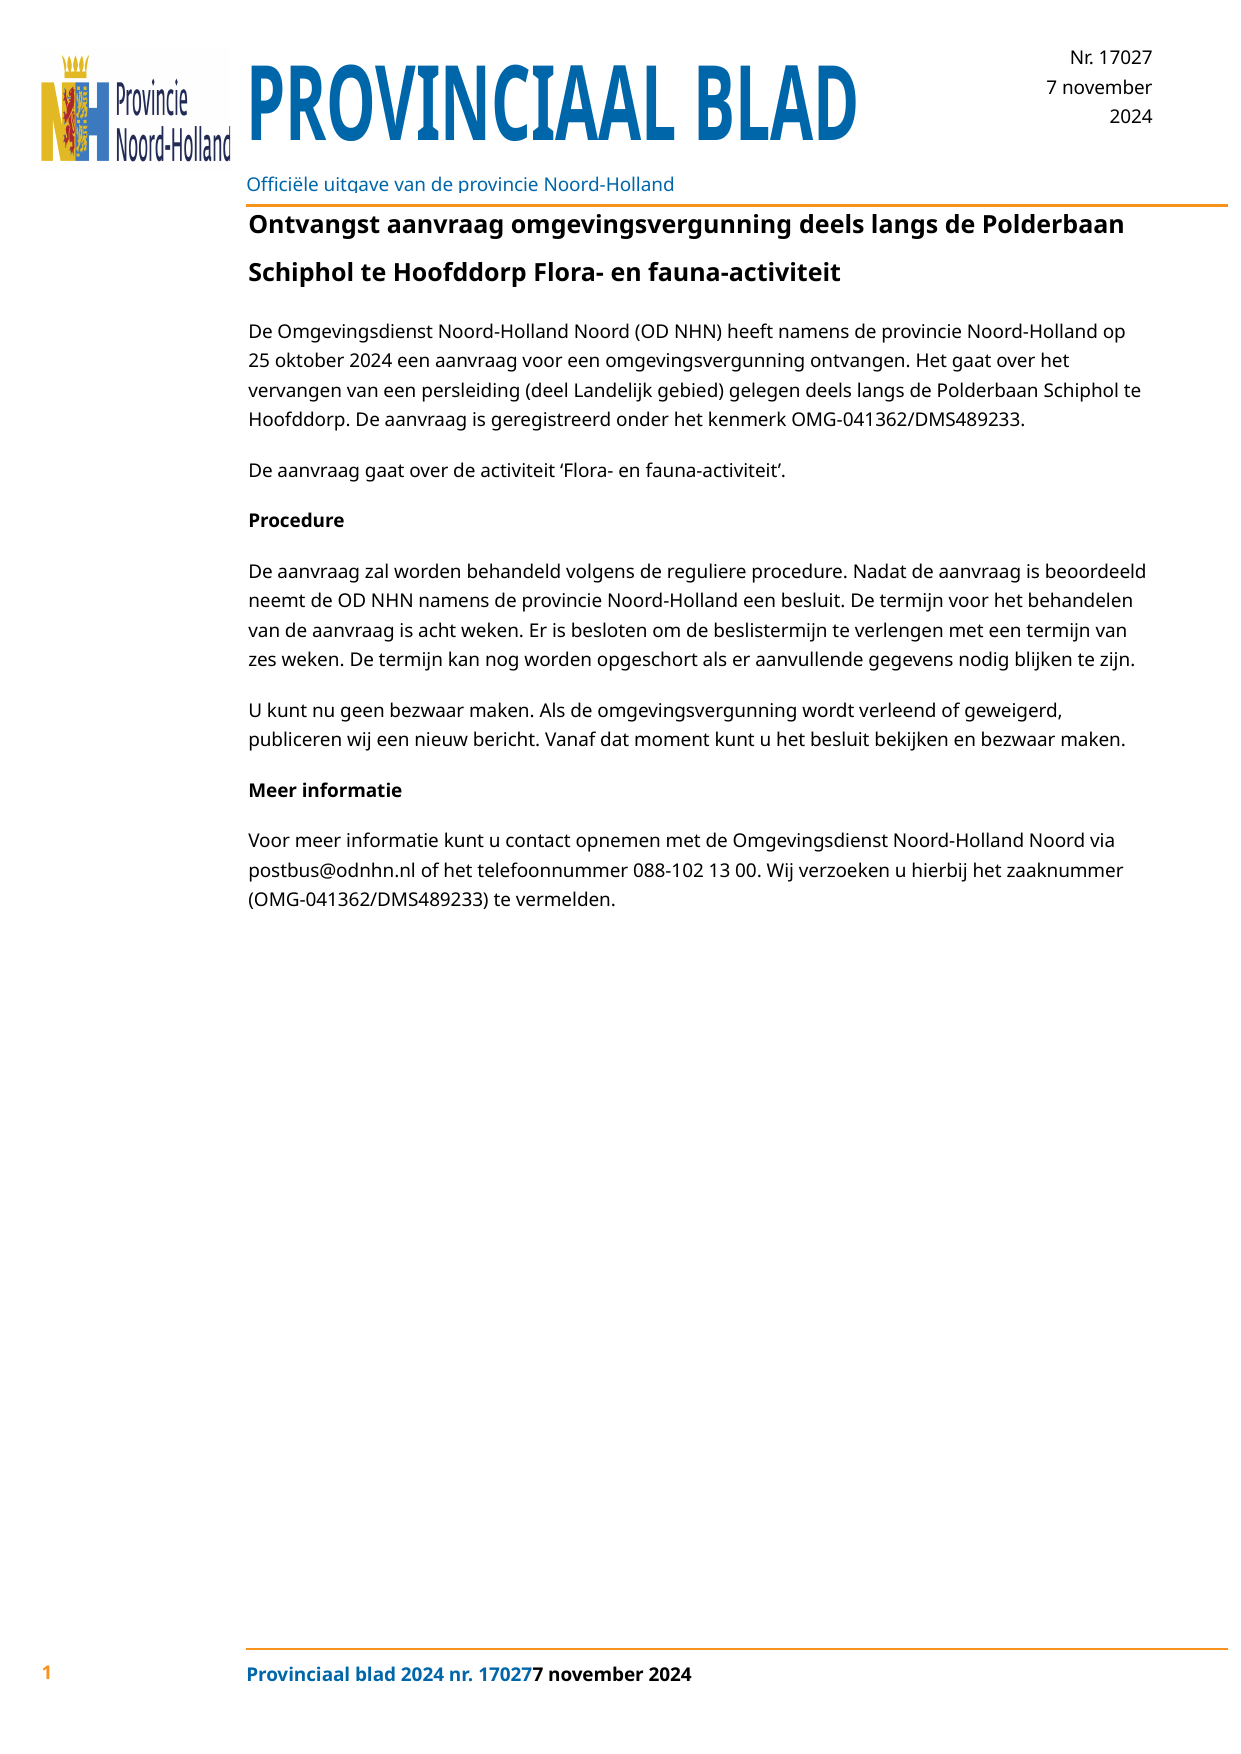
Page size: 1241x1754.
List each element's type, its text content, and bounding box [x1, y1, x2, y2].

text Meer informatie [248, 777, 1152, 803]
text Procedure [248, 507, 1152, 533]
text De aanvraag gaat over de activiteit ‘Flora- en fauna-activiteit’. [248, 457, 1152, 483]
text De Omgevingsdienst Noord-Holland Noord (OD NHN) heeft namens de provincie Noord-Holland op 25 oktober 2024 een aanvraag voor een omgevingsvergunning ontvangen. Het gaat over het vervangen van een persleiding (deel Landelijk gebied) gelegen deels langs de Polderbaan Schiphol te Hoofddorp. De aanvraag is geregistreerd onder het kenmerk OMG-041362/DMS489233. [248, 318, 1152, 432]
text Voor meer informatie kunt u contact opnemen met de Omgevingsdienst Noord-Holland Noord via postbus@odnhn.nl of het telefoonnummer 088-102 13 00. Wij verzoeken u hierbij het zaaknummer (OMG-041362/DMS489233) te vermelden. [248, 827, 1152, 912]
text U kunt nu geen bezwaar maken. Als de omgevingsvergunning wordt verleend of geweigerd, publiceren wij een nieuw bericht. Vanaf dat moment kunt u het besluit bekijken en bezwaar maken. [248, 697, 1152, 752]
text De aanvraag zal worden behandeld volgens de reguliere procedure. Nadat de aanvraag is beoordeeld neemt de OD NHN namens de provincie Noord-Holland een besluit. De termijn voor het behandelen van de aanvraag is acht weken. Er is besloten om de beslistermijn te verlengen met een termijn van zes weken. De termijn kan nog worden opgeschort als er aanvullende gegevens nodig blijken te zijn. [248, 558, 1152, 672]
text Ontvangst aanvraag omgevingsvergunning deels langs de Polderbaan Schiphol te Hoofddorp Flora- en fauna-activiteit [248, 207, 1152, 288]
picture [41, 47, 231, 172]
